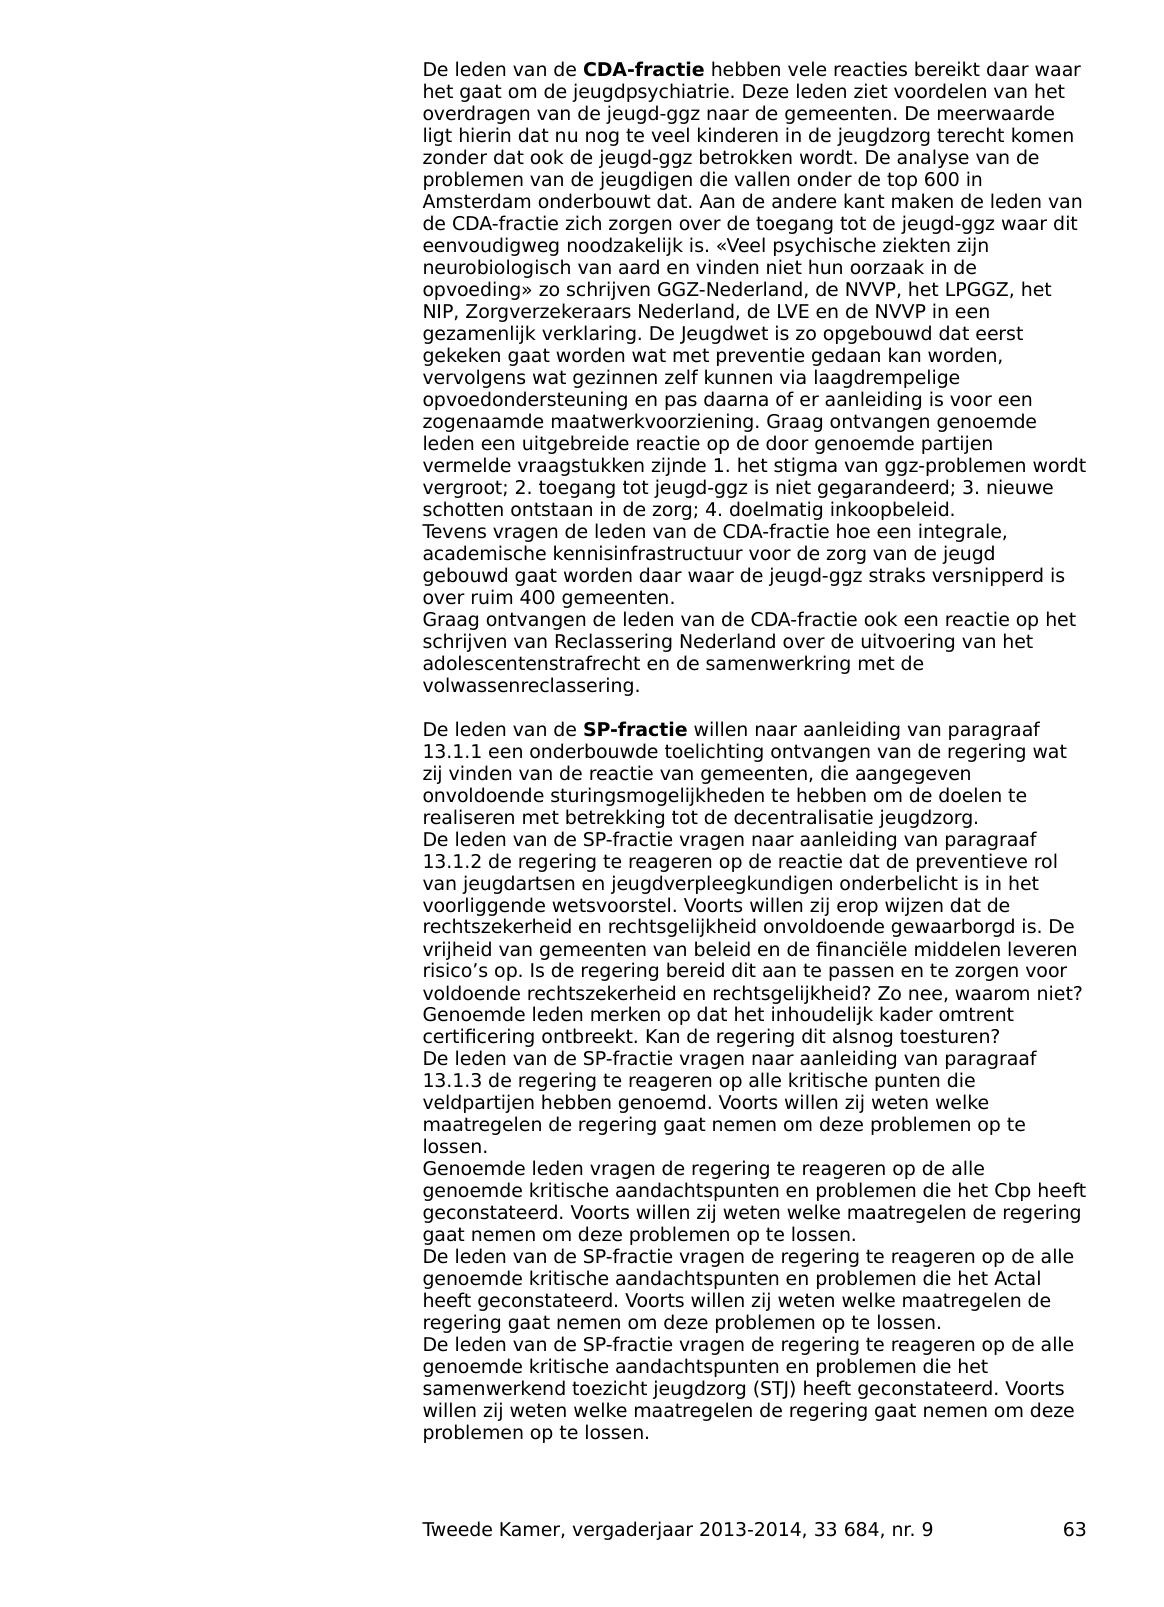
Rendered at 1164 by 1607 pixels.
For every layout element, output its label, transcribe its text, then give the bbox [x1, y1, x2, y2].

text De leden van de SP-fractie vragen de regering te reageren op de alle genoemde kritische aandachtspunten en problemen die het samenwerkend toezicht jeugdzorg (STJ) heeft geconstateerd. Voorts willen zij weten welke maatregelen de regering gaat nemen om deze problemen op te lossen. [422, 1334, 1087, 1444]
text Graag ontvangen de leden van de CDA-fractie ook een reactie op het schrijven van Reclassering Nederland over de uitvoering van het adolescentenstrafrecht en de samenwerkring met de volwassenreclassering. [422, 608, 1087, 696]
text De leden van de SP-fractie willen naar aanleiding van paragraaf 13.1.1 een onderbouwde toelichting ontvangen van de regering wat zij vinden van de reactie van gemeenten, die aangegeven onvoldoende sturingsmogelijkheden te hebben om de doelen te realiseren met betrekking tot de decentralisatie jeugdzorg. [422, 719, 1087, 828]
text De leden van de CDA-fractie hebben vele reacties bereikt daar waar het gaat om de jeugdpsychiatrie. Deze leden ziet voordelen van het overdragen van de jeugd-ggz naar de gemeenten. De meerwaarde ligt hierin dat nu nog te veel kinderen in de jeugdzorg terecht komen zonder dat ook de jeugd-ggz betrokken wordt. De analyse van de problemen van de jeugdigen die vallen onder de top 600 in Amsterdam onderbouwt dat. Aan de andere kant maken de leden van de CDA-fractie zich zorgen over de toegang tot de jeugd-ggz waar dit eenvoudigweg noodzakelijk is. «Veel psychische ziekten zijn neurobiologisch van aard en vinden niet hun oorzaak in de opvoeding» zo schrijven GGZ-Nederland, de NVVP, het LPGGZ, het NIP, Zorgverzekeraars Nederland, de LVE en de NVVP in een gezamenlijk verklaring. De Jeugdwet is zo opgebouwd dat eerst gekeken gaat worden wat met preventie gedaan kan worden, vervolgens wat gezinnen zelf kunnen via laagdrempelige opvoedondersteuning en pas daarna of er aanleiding is voor een zogenaamde maatwerkvoorziening. Graag ontvangen genoemde leden een uitgebreide reactie op de door genoemde partijen vermelde vraagstukken zijnde 1. het stigma van ggz-problemen wordt vergroot; 2. toegang tot jeugd-ggz is niet gegarandeerd; 3. nieuwe schotten ontstaan in de zorg; 4. doelmatig inkoopbeleid. [422, 59, 1087, 521]
text Genoemde leden vragen de regering te reageren op de alle genoemde kritische aandachtspunten en problemen die het Cbp heeft geconstateerd. Voorts willen zij weten welke maatregelen de regering gaat nemen om deze problemen op te lossen. [422, 1158, 1087, 1246]
text Tevens vragen de leden van de CDA-fractie hoe een integrale, academische kennisinfrastructuur voor de zorg van de jeugd gebouwd gaat worden daar waar de jeugd-ggz straks versnipperd is over ruim 400 gemeenten. [422, 521, 1087, 608]
text De leden van de SP-fractie vragen de regering te reageren op de alle genoemde kritische aandachtspunten en problemen die het Actal heeft geconstateerd. Voorts willen zij weten welke maatregelen de regering gaat nemen om deze problemen op te lossen. [422, 1246, 1087, 1334]
text De leden van de SP-fractie vragen naar aanleiding van paragraaf 13.1.2 de regering te reageren op de reactie dat de preventieve rol van jeugdartsen en jeugdverpleegkundigen onderbelicht is in het voorliggende wetsvoorstel. Voorts willen zij erop wijzen dat de rechtszekerheid en rechtsgelijkheid onvoldoende gewaarborgd is. De vrijheid van gemeenten van beleid en de financiële middelen leveren risico’s op. Is de regering bereid dit aan te passen en te zorgen voor voldoende rechtszekerheid en rechtsgelijkheid? Zo nee, waarom niet? Genoemde leden merken op dat het inhoudelijk kader omtrent certificering ontbreekt. Kan de regering dit alsnog toesturen? [422, 828, 1087, 1048]
text De leden van de SP-fractie vragen naar aanleiding van paragraaf 13.1.3 de regering te reageren op alle kritische punten die veldpartijen hebben genoemd. Voorts willen zij weten welke maatregelen de regering gaat nemen om deze problemen op te lossen. [422, 1048, 1087, 1158]
